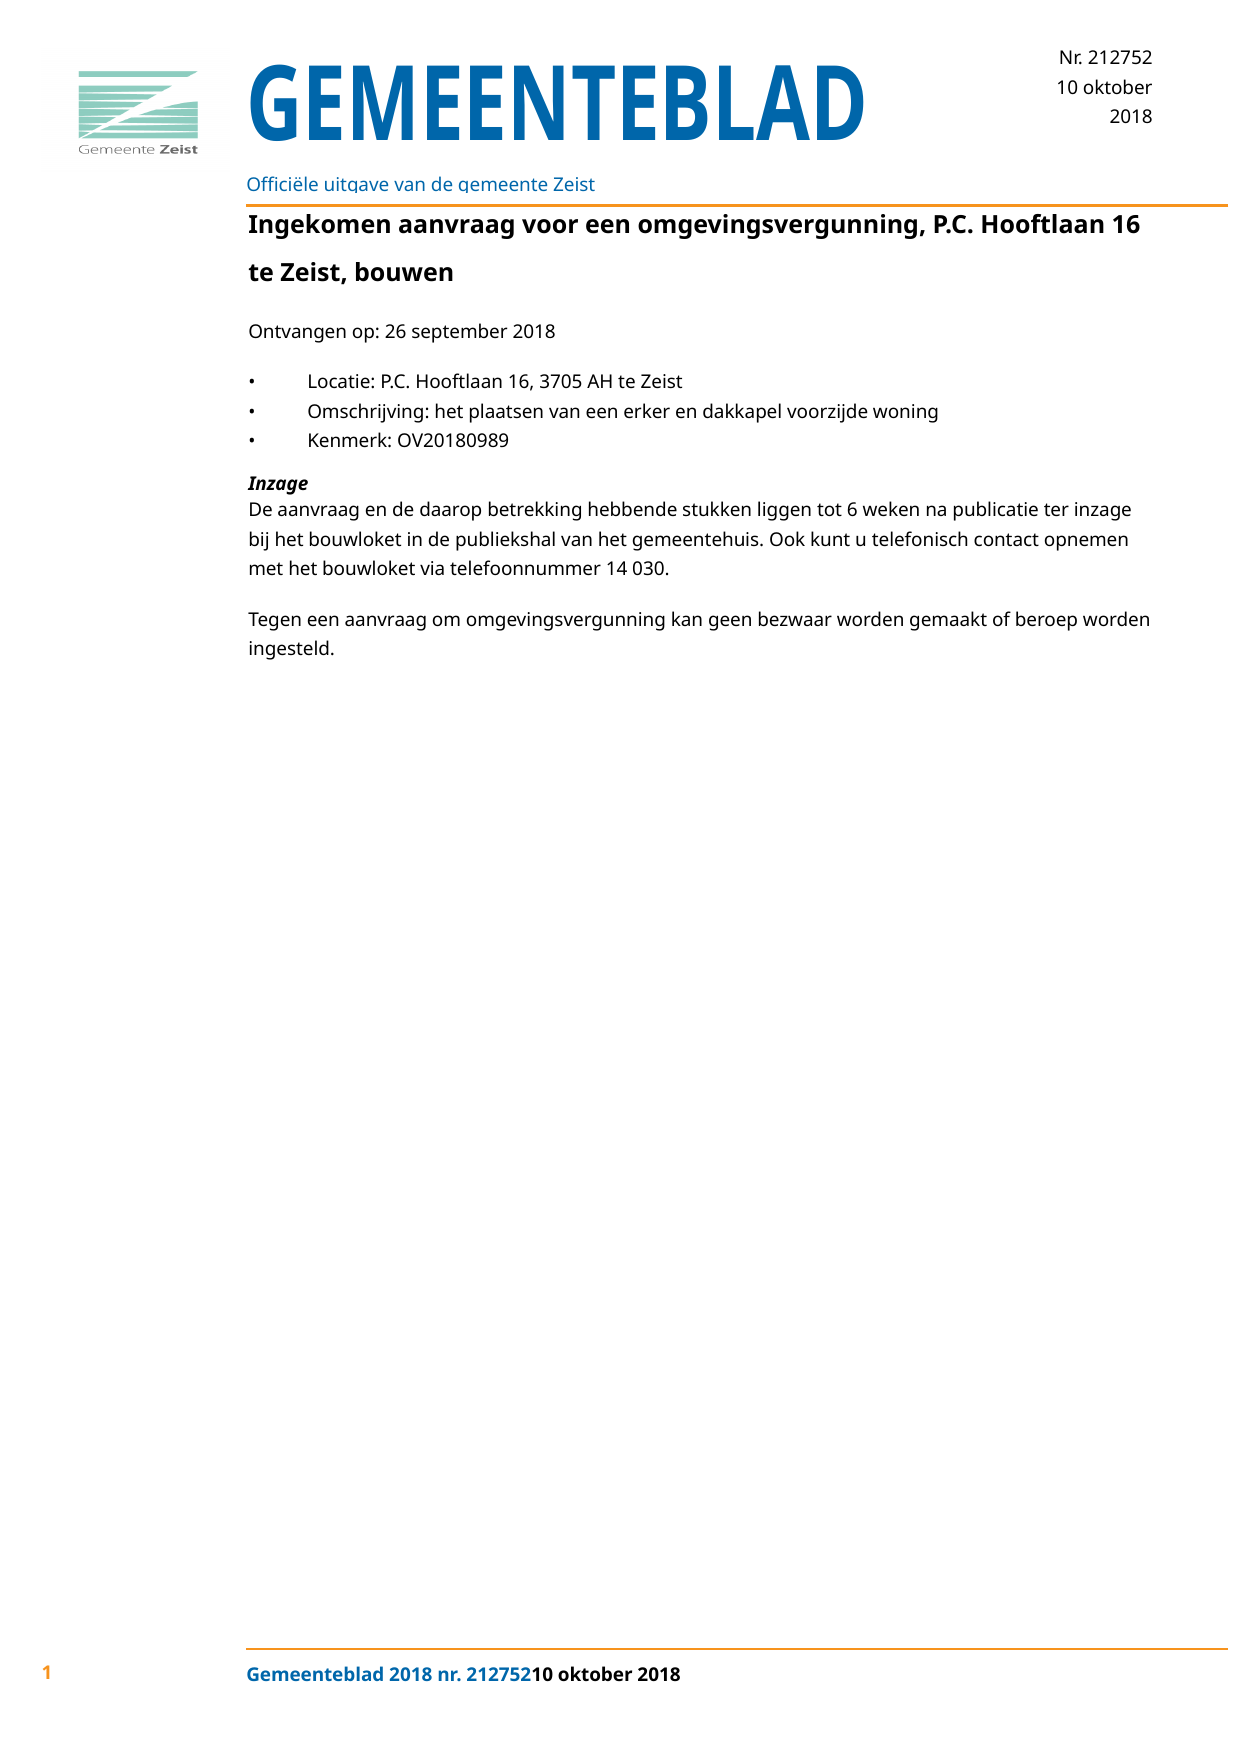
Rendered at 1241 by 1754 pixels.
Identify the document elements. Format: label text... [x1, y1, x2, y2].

text De aanvraag en de daarop betrekking hebbende stukken liggen tot 6 weken na publicatie ter inzage bij het bouwloket in de publiekshal van het gemeentehuis. Ook kunt u telefonisch contact opnemen met het bouwloket via telefoonnummer 14 030. [248, 496, 1152, 581]
text Tegen een aanvraag om omgevingsvergunning kan geen bezwaar worden gemaakt of beroep worden ingesteld. [248, 606, 1152, 661]
list Locatie: P.C. Hooftlaan 16, 3705 AH te Zeist [248, 368, 1152, 394]
list Kenmerk: OV20180989 [248, 427, 1152, 453]
picture [41, 47, 231, 172]
list Omschrijving: het plaatsen van een erker en dakkapel voorzijde woning [248, 398, 1152, 424]
text Ontvangen op: 26 september 2018 [248, 318, 1152, 344]
text Inzage [248, 471, 1152, 496]
text Ingekomen aanvraag voor een omgevingsvergunning, P.C. Hooftlaan 16 te Zeist, bouwen [248, 207, 1152, 288]
